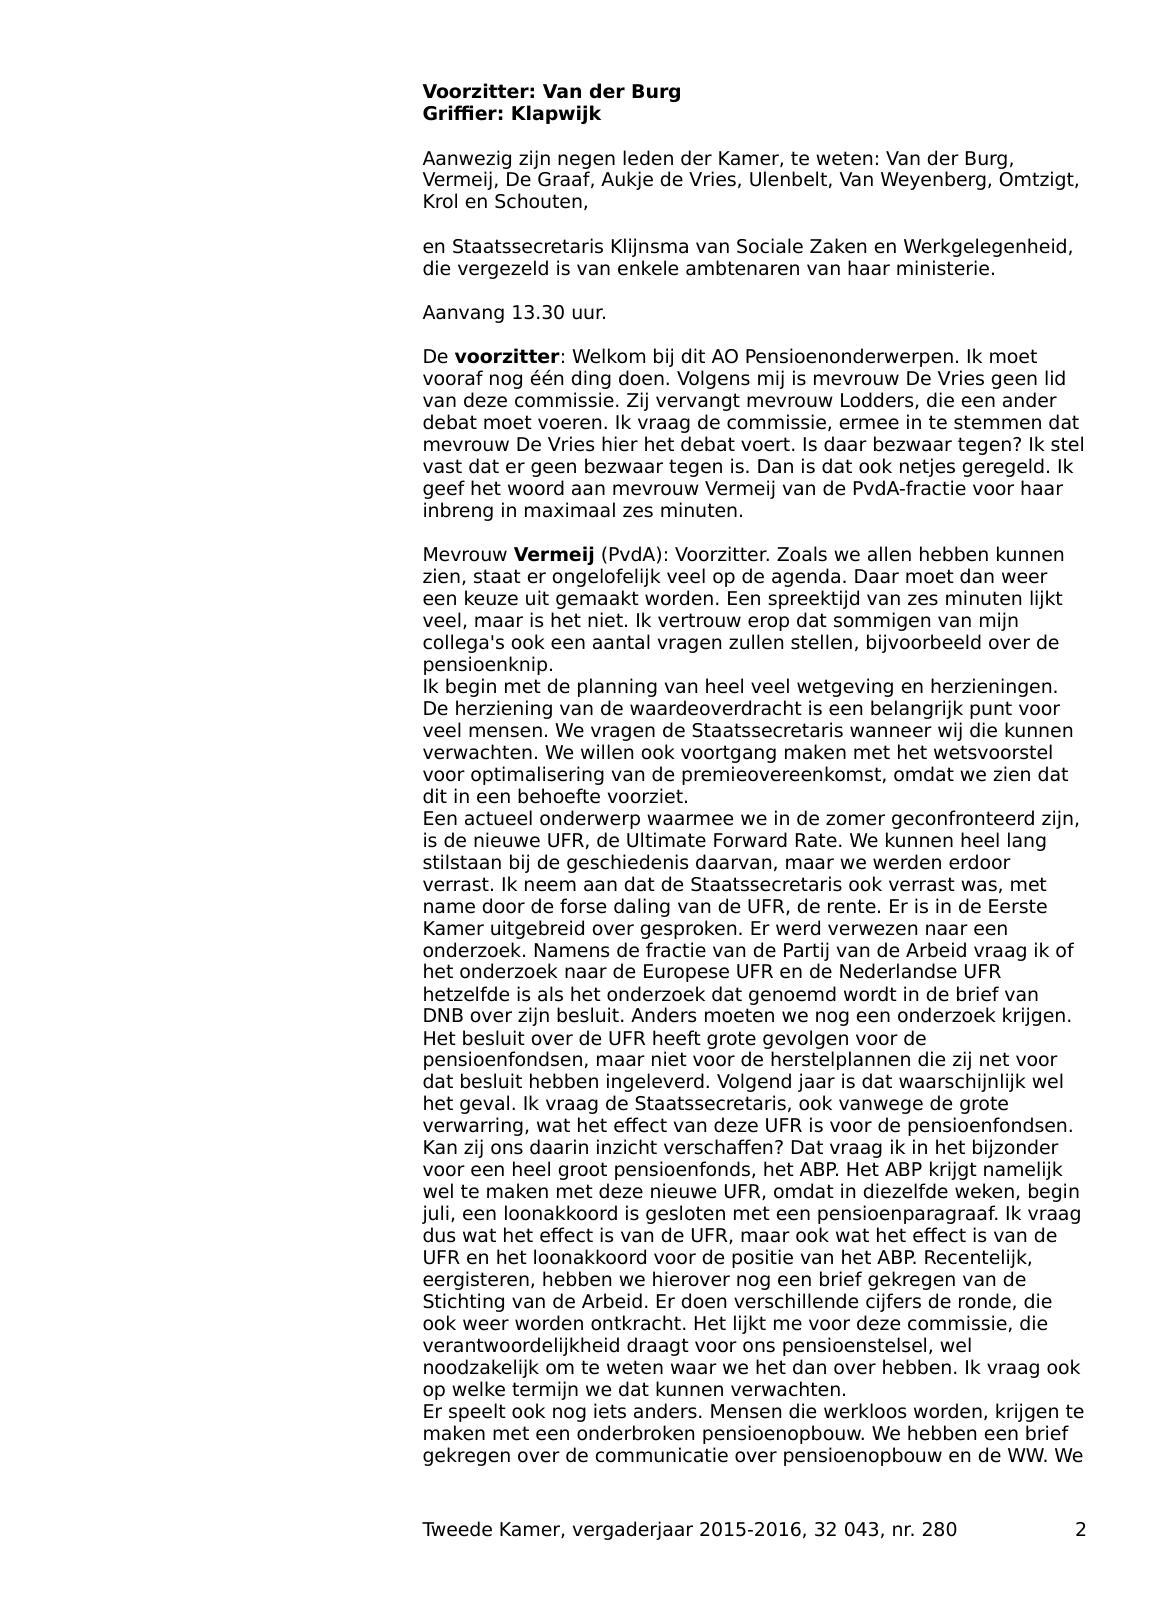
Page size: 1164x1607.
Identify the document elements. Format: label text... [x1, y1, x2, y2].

text en Staatssecretaris Klijnsma van Sociale Zaken en Werkgelegenheid, die vergezeld is van enkele ambtenaren van haar ministerie. [422, 236, 1087, 279]
text Ik begin met de planning van heel veel wetgeving en herzieningen. De herziening van de waardeoverdracht is een belangrijk punt voor veel mensen. We vragen de Staatssecretaris wanneer wij die kunnen verwachten. We willen ook voortgang maken met het wetsvoorstel voor optimalisering van de premieovereenkomst, omdat we zien dat dit in een behoefte voorziet. [422, 676, 1087, 808]
text Aanwezig zijn negen leden der Kamer, te weten: Van der Burg, Vermeij, De Graaf, Aukje de Vries, Ulenbelt, Van Weyenberg, Omtzigt, Krol en Schouten, [422, 147, 1087, 213]
text Het besluit over de UFR heeft grote gevolgen voor de pensioenfondsen, maar niet voor de herstelplannen die zij net voor dat besluit hebben ingeleverd. Volgend jaar is dat waarschijnlijk wel het geval. Ik vraag de Staatssecretaris, ook vanwege de grote verwarring, wat het effect van deze UFR is voor de pensioenfondsen. Kan zij ons daarin inzicht verschaffen? Dat vraag ik in het bijzonder voor een heel groot pensioenfonds, het ABP. Het ABP krijgt namelijk wel te maken met deze nieuwe UFR, omdat in diezelfde weken, begin juli, een loonakkoord is gesloten met een pensioenparagraaf. Ik vraag dus wat het effect is van de UFR, maar ook wat het effect is van de UFR en het loonakkoord voor de positie van het ABP. Recentelijk, eergisteren, hebben we hierover nog een brief gekregen van de Stichting van de Arbeid. Er doen verschillende cijfers de ronde, die ook weer worden ontkracht. Het lijkt me voor deze commissie, die verantwoordelijkheid draagt voor ons pensioenstelsel, wel noodzakelijk om te weten waar we het dan over hebben. Ik vraag ook op welke termijn we dat kunnen verwachten. [422, 1027, 1087, 1401]
text Griffier: Klapwijk [422, 103, 1087, 125]
text Een actueel onderwerp waarmee we in de zomer geconfronteerd zijn, is de nieuwe UFR, de Ultimate Forward Rate. We kunnen heel lang stilstaan bij de geschiedenis daarvan, maar we werden erdoor verrast. Ik neem aan dat de Staatssecretaris ook verrast was, met name door de forse daling van de UFR, de rente. Er is in de Eerste Kamer uitgebreid over gesproken. Er werd verwezen naar een onderzoek. Namens de fractie van de Partij van de Arbeid vraag ik of het onderzoek naar de Europese UFR en de Nederlandse UFR hetzelfde is als het onderzoek dat genoemd wordt in de brief van DNB over zijn besluit. Anders moeten we nog een onderzoek krijgen. [422, 808, 1087, 1027]
text De voorzitter: Welkom bij dit AO Pensioenonderwerpen. Ik moet vooraf nog één ding doen. Volgens mij is mevrouw De Vries geen lid van deze commissie. Zij vervangt mevrouw Lodders, die een ander debat moet voeren. Ik vraag de commissie, ermee in te stemmen dat mevrouw De Vries hier het debat voert. Is daar bezwaar tegen? Ik stel vast dat er geen bezwaar tegen is. Dan is dat ook netjes geregeld. Ik geef het woord aan mevrouw Vermeij van de PvdA-fractie voor haar inbreng in maximaal zes minuten. [422, 346, 1087, 522]
text Er speelt ook nog iets anders. Mensen die werkloos worden, krijgen te maken met een onderbroken pensioenopbouw. We hebben een brief gekregen over de communicatie over pensioenopbouw en de WW. We [422, 1401, 1087, 1467]
text Voorzitter: Van der Burg [422, 81, 1087, 103]
text Mevrouw Vermeij (PvdA): Voorzitter. Zoals we allen hebben kunnen zien, staat er ongelofelijk veel op de agenda. Daar moet dan weer een keuze uit gemaakt worden. Een spreektijd van zes minuten lijkt veel, maar is het niet. Ik vertrouw erop dat sommigen van mijn collega's ook een aantal vragen zullen stellen, bijvoorbeeld over de pensioenknip. [422, 544, 1087, 676]
text Aanvang 13.30 uur. [422, 302, 1087, 324]
